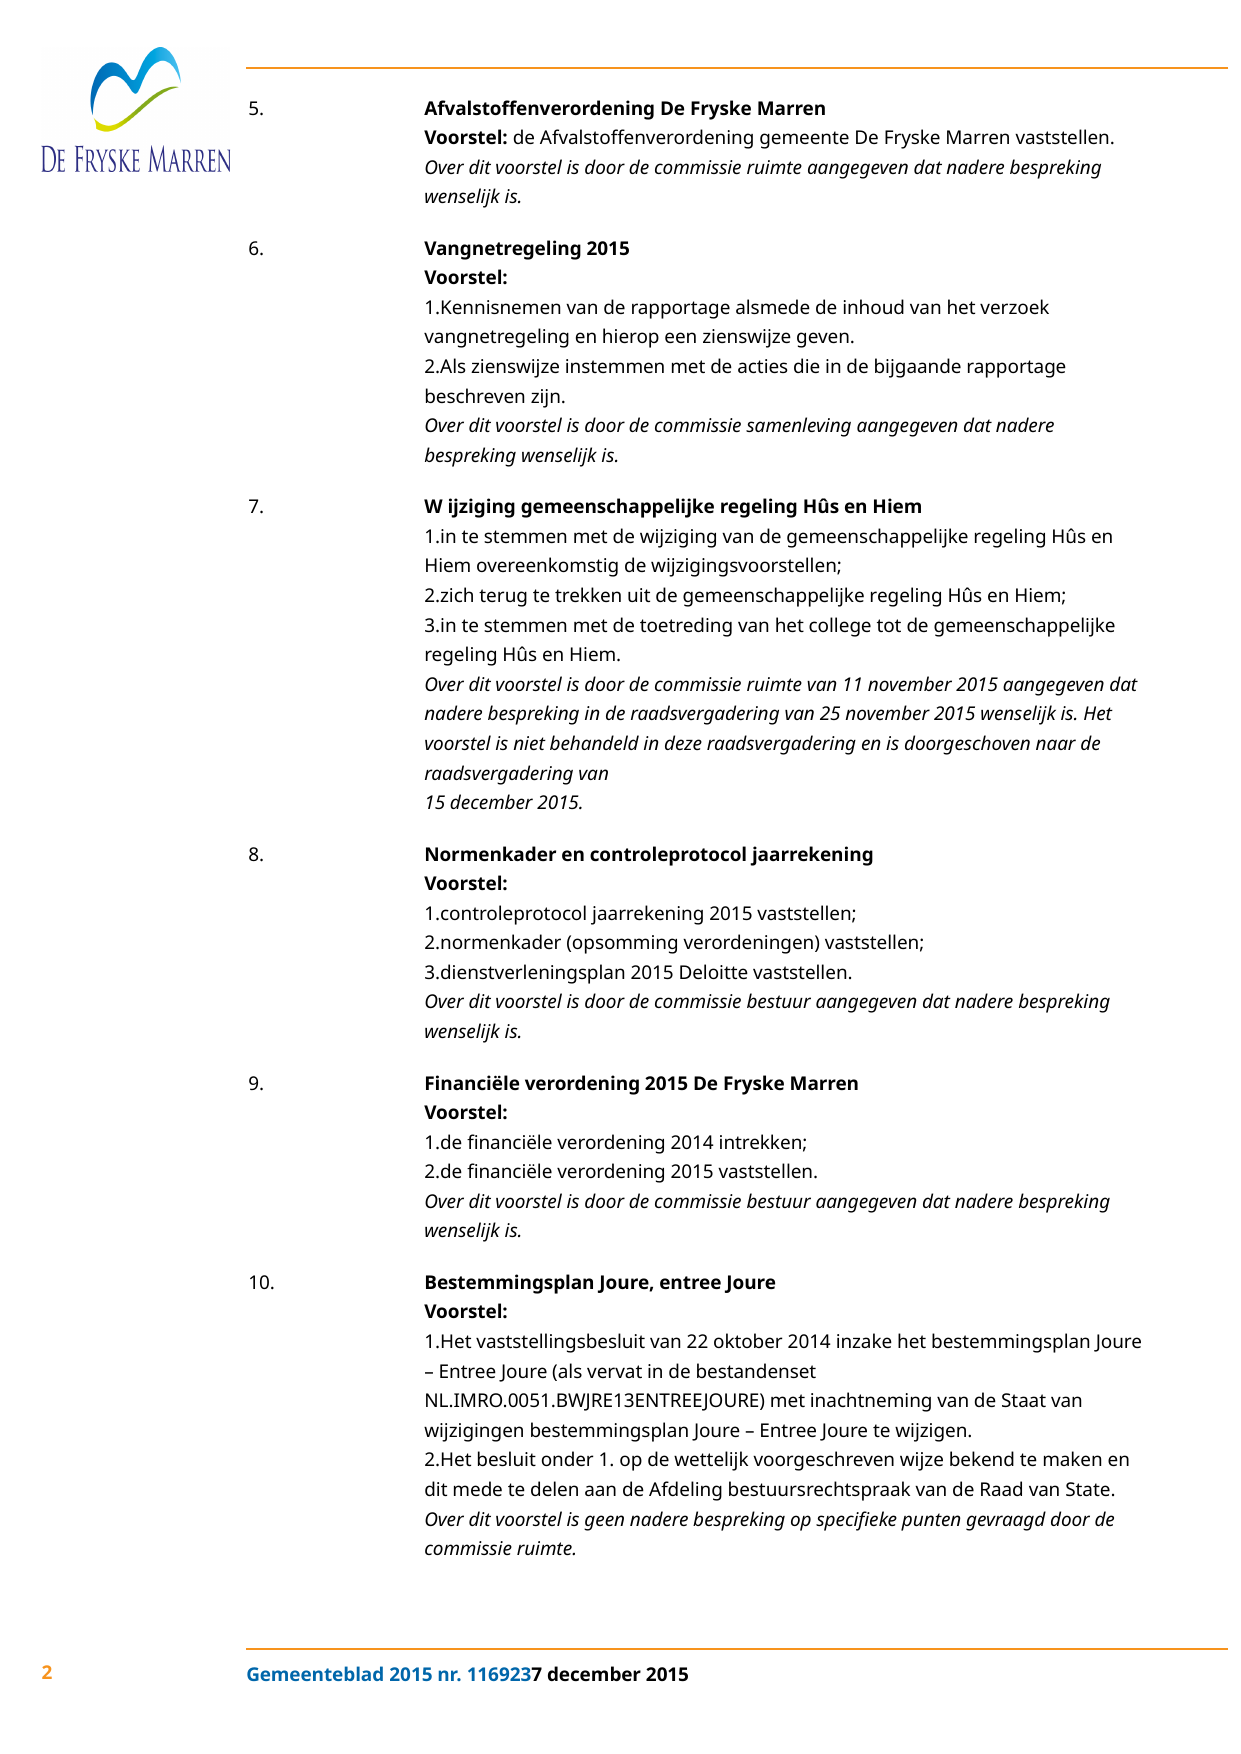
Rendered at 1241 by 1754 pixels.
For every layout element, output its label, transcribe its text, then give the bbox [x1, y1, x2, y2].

picture [41, 47, 231, 172]
table_cell [248, 468, 424, 493]
table_cell [424, 1244, 1152, 1269]
table_cell 6. [248, 235, 424, 468]
table_cell [424, 209, 1152, 235]
table_cell Financiële verordening 2015 De Fryske Marren Voorstel: 1.de financiële verordening 2014 intrekken; 2.de financiële verordening 2015 vaststellen. Over dit voorstel is door de commissie bestuur aangegeven dat nadere bespreking wenselijk is. [424, 1070, 1152, 1243]
table_cell [248, 1044, 424, 1070]
table_cell 5. [248, 95, 424, 209]
table_cell [248, 815, 424, 841]
table_cell 10. [248, 1269, 424, 1561]
table_cell [248, 209, 424, 235]
table_cell Normenkader en controleprotocol jaarrekening Voorstel: 1.controleprotocol jaarrekening 2015 vaststellen; 2.normenkader (opsomming verordeningen) vaststellen; 3.dienstverleningsplan 2015 Deloitte vaststellen. Over dit voorstel is door de commissie bestuur aangegeven dat nadere bespreking wenselijk is. [424, 841, 1152, 1044]
table_cell 8. [248, 841, 424, 1044]
table_cell 9. [248, 1070, 424, 1243]
table_cell [424, 1561, 1152, 1587]
table_cell [424, 1044, 1152, 1070]
table_cell 7. [248, 494, 424, 815]
table_cell [424, 468, 1152, 493]
table_cell W ijziging gemeenschappelijke regeling Hûs en Hiem 1.in te stemmen met de wijziging van de gemeenschappelijke regeling Hûs en Hiem overeenkomstig de wijzigingsvoorstellen; 2.zich terug te trekken uit de gemeenschappelijke regeling Hûs en Hiem; 3.in te stemmen met de toetreding van het college tot de gemeenschappelijke regeling Hûs en Hiem. Over dit voorstel is door de commissie ruimte van 11 november 2015 aangegeven dat nadere bespreking in de raadsvergadering van 25 november 2015 wenselijk is. Het voorstel is niet behandeld in deze raadsvergadering en is doorgeschoven naar de raadsvergadering van 15 december 2015. [424, 494, 1152, 815]
table_cell [424, 815, 1152, 841]
table_cell Bestemmingsplan Joure, entree Joure Voorstel: 1.Het vaststellingsbesluit van 22 oktober 2014 inzake het bestemmingsplan Joure – Entree Joure (als vervat in de bestandenset NL.IMRO.0051.BWJRE13ENTREEJOURE) met inachtneming van de Staat van wijzigingen bestemmingsplan Joure – Entree Joure te wijzigen. 2.Het besluit onder 1. op de wettelijk voorgeschreven wijze bekend te maken en dit mede te delen aan de Afdeling bestuursrechtspraak van de Raad van State. Over dit voorstel is geen nadere bespreking op specifieke punten gevraagd door de commissie ruimte. [424, 1269, 1152, 1561]
table_cell [248, 1561, 424, 1587]
table_cell Afvalstoffenverordening De Fryske Marren Voorstel: de Afvalstoffenverordening gemeente De Fryske Marren vaststellen. Over dit voorstel is door de commissie ruimte aangegeven dat nadere bespreking wenselijk is. [424, 95, 1152, 209]
table_cell [248, 1244, 424, 1269]
table_cell Vangnetregeling 2015 Voorstel: 1.Kennisnemen van de rapportage alsmede de inhoud van het verzoek vangnetregeling en hierop een zienswijze geven. 2.Als zienswijze instemmen met de acties die in de bijgaande rapportage beschreven zijn. Over dit voorstel is door de commissie samenleving aangegeven dat nadere bespreking wenselijk is. [424, 235, 1152, 468]
